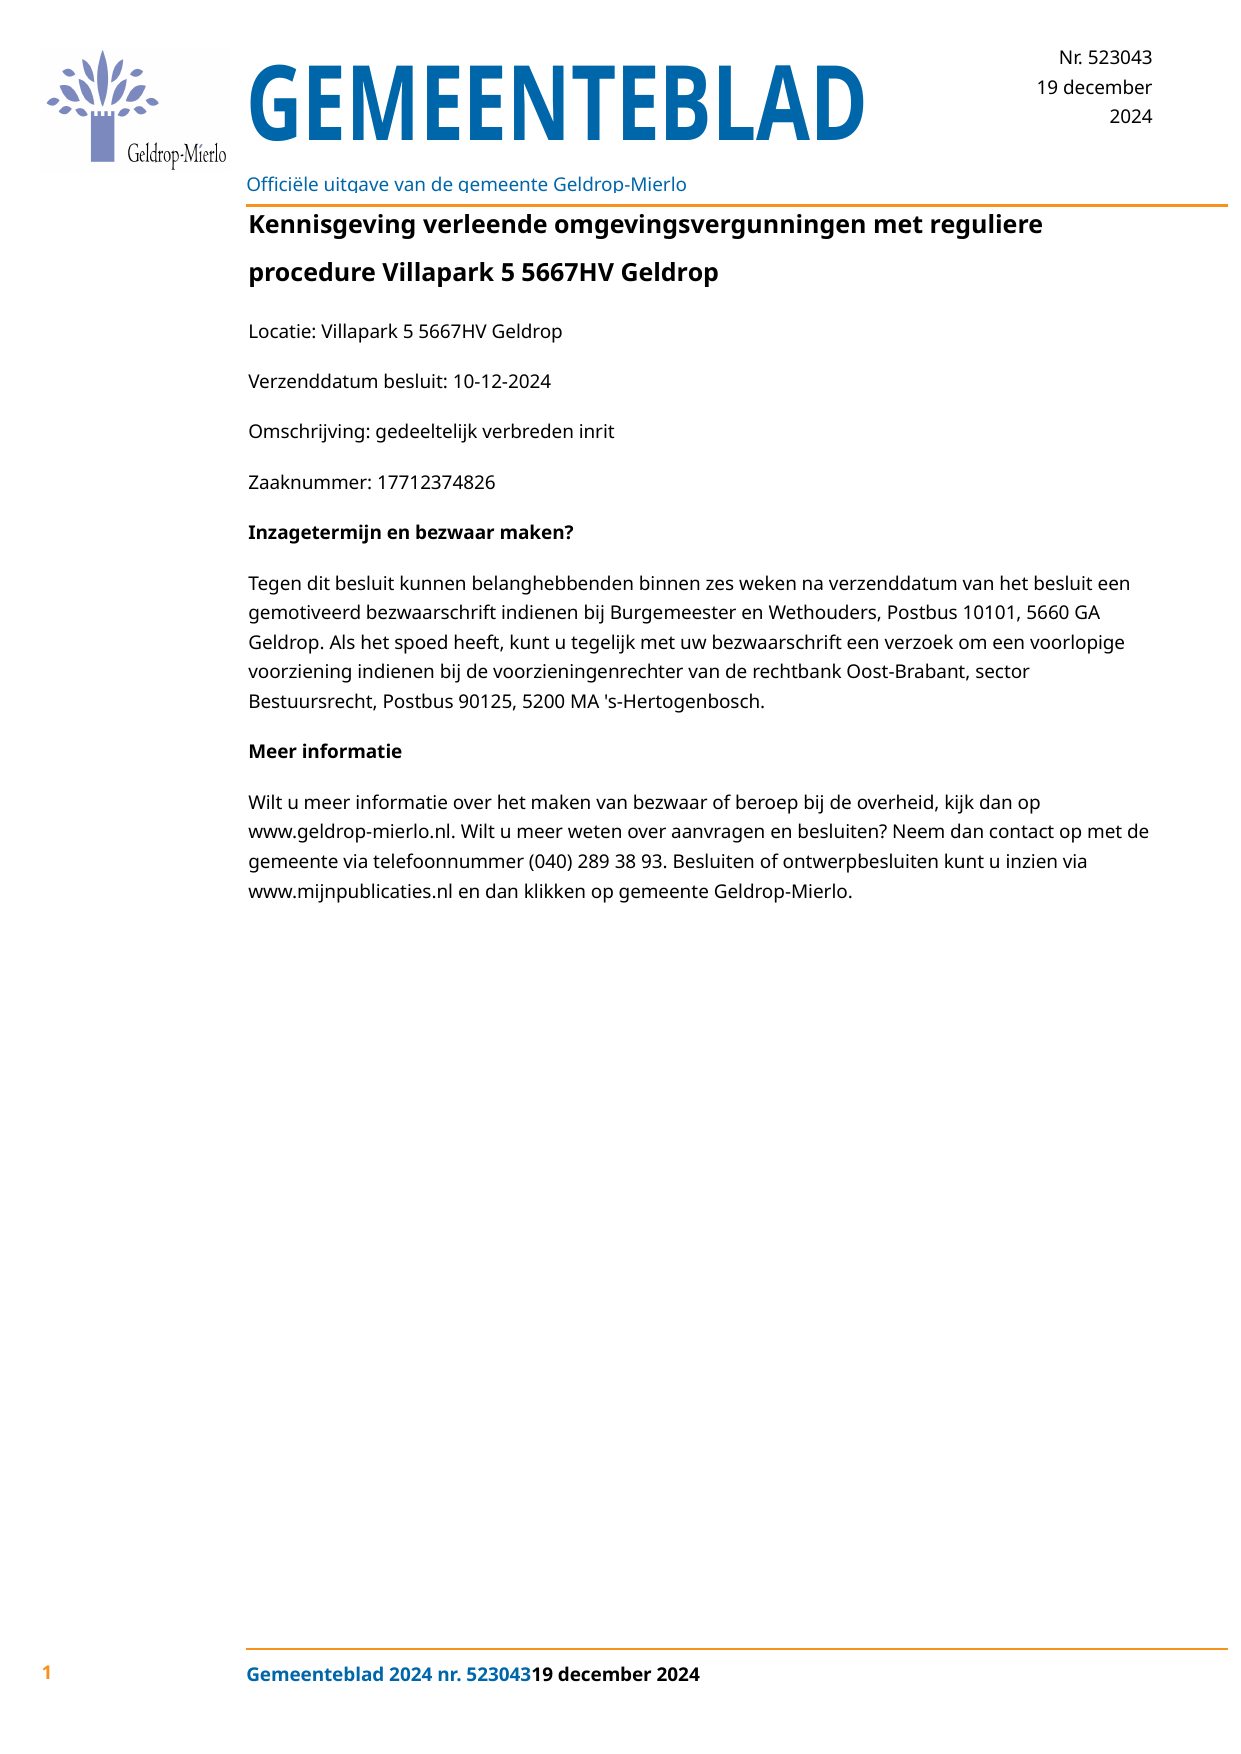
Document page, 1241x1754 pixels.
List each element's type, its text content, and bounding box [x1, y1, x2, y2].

text Locatie: Villapark 5 5667HV Geldrop [248, 318, 1152, 344]
text Kennisgeving verleende omgevingsvergunningen met reguliere procedure Villapark 5 5667HV Geldrop [248, 207, 1152, 288]
text Wilt u meer informatie over het maken van bezwaar of beroep bij de overheid, kijk dan op www.geldrop-mierlo.nl. Wilt u meer weten over aanvragen en besluiten? Neem dan contact op met de gemeente via telefoonnummer (040) 289 38 93. Besluiten of ontwerpbesluiten kunt u inzien via www.mijnpublicaties.nl en dan klikken op gemeente Geldrop-Mierlo. [248, 789, 1152, 904]
text Meer informatie [248, 739, 1152, 764]
picture [41, 47, 231, 172]
text Tegen dit besluit kunnen belanghebbenden binnen zes weken na verzenddatum van het besluit een gemotiveerd bezwaarschrift indienen bij Burgemeester en Wethouders, Postbus 10101, 5660 GA Geldrop. Als het spoed heeft, kunt u tegelijk met uw bezwaarschrift een verzoek om een voorlopige voorziening indienen bij de voorzieningenrechter van de rechtbank Oost-Brabant, sector Bestuursrecht, Postbus 90125, 5200 MA 's-Hertogenbosch. [248, 570, 1152, 714]
text Inzagetermijn en bezwaar maken? [248, 519, 1152, 545]
text Zaaknummer: 17712374826 [248, 469, 1152, 495]
text Verzenddatum besluit: 10-12-2024 [248, 368, 1152, 394]
text Omschrijving: gedeeltelijk verbreden inrit [248, 419, 1152, 444]
